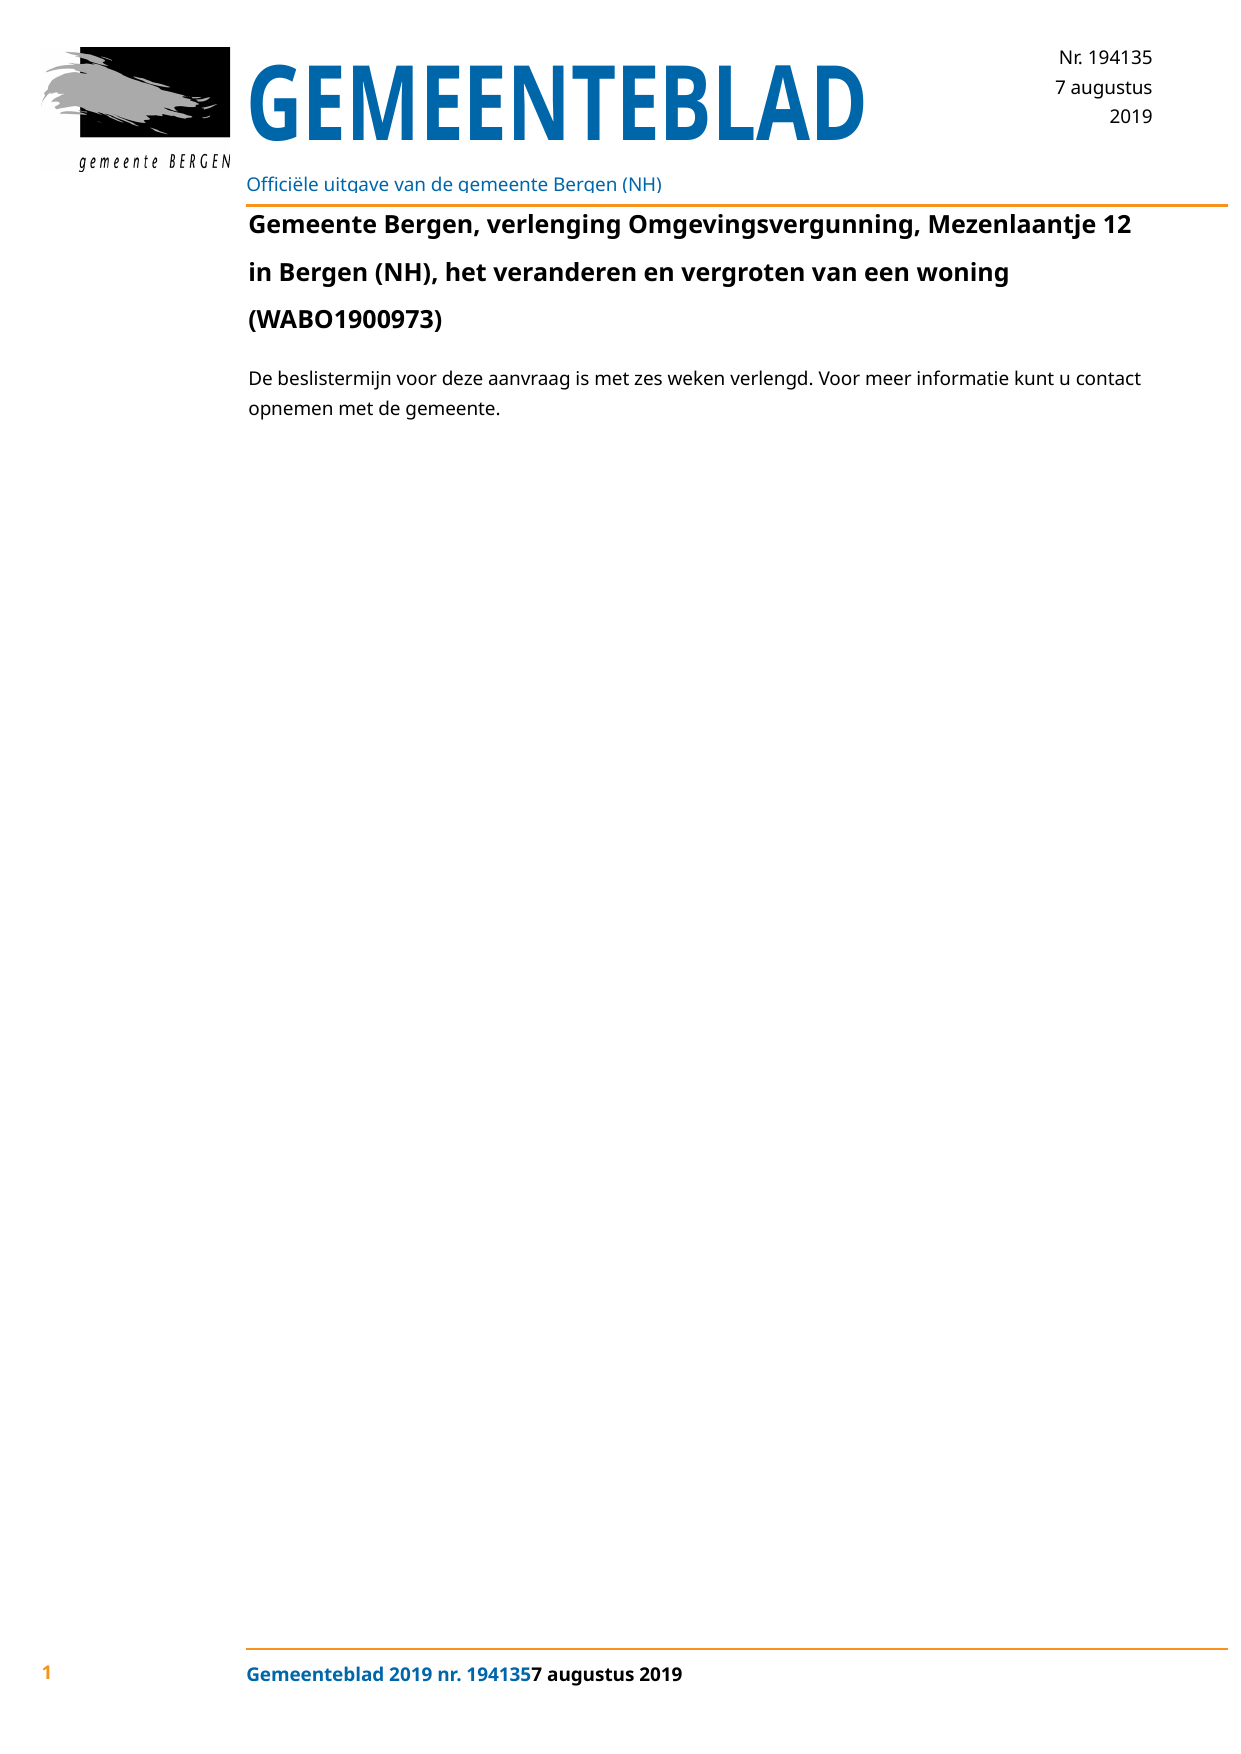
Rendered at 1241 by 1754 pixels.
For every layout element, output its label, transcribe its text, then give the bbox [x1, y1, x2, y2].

text Gemeente Bergen, verlenging Omgevingsvergunning, Mezenlaantje 12 in Bergen (NH), het veranderen en vergroten van een woning (WABO1900973) [248, 207, 1152, 336]
picture [41, 47, 231, 172]
text De beslistermijn voor deze aanvraag is met zes weken verlengd. Voor meer informatie kunt u contact opnemen met de gemeente. [248, 366, 1152, 421]
